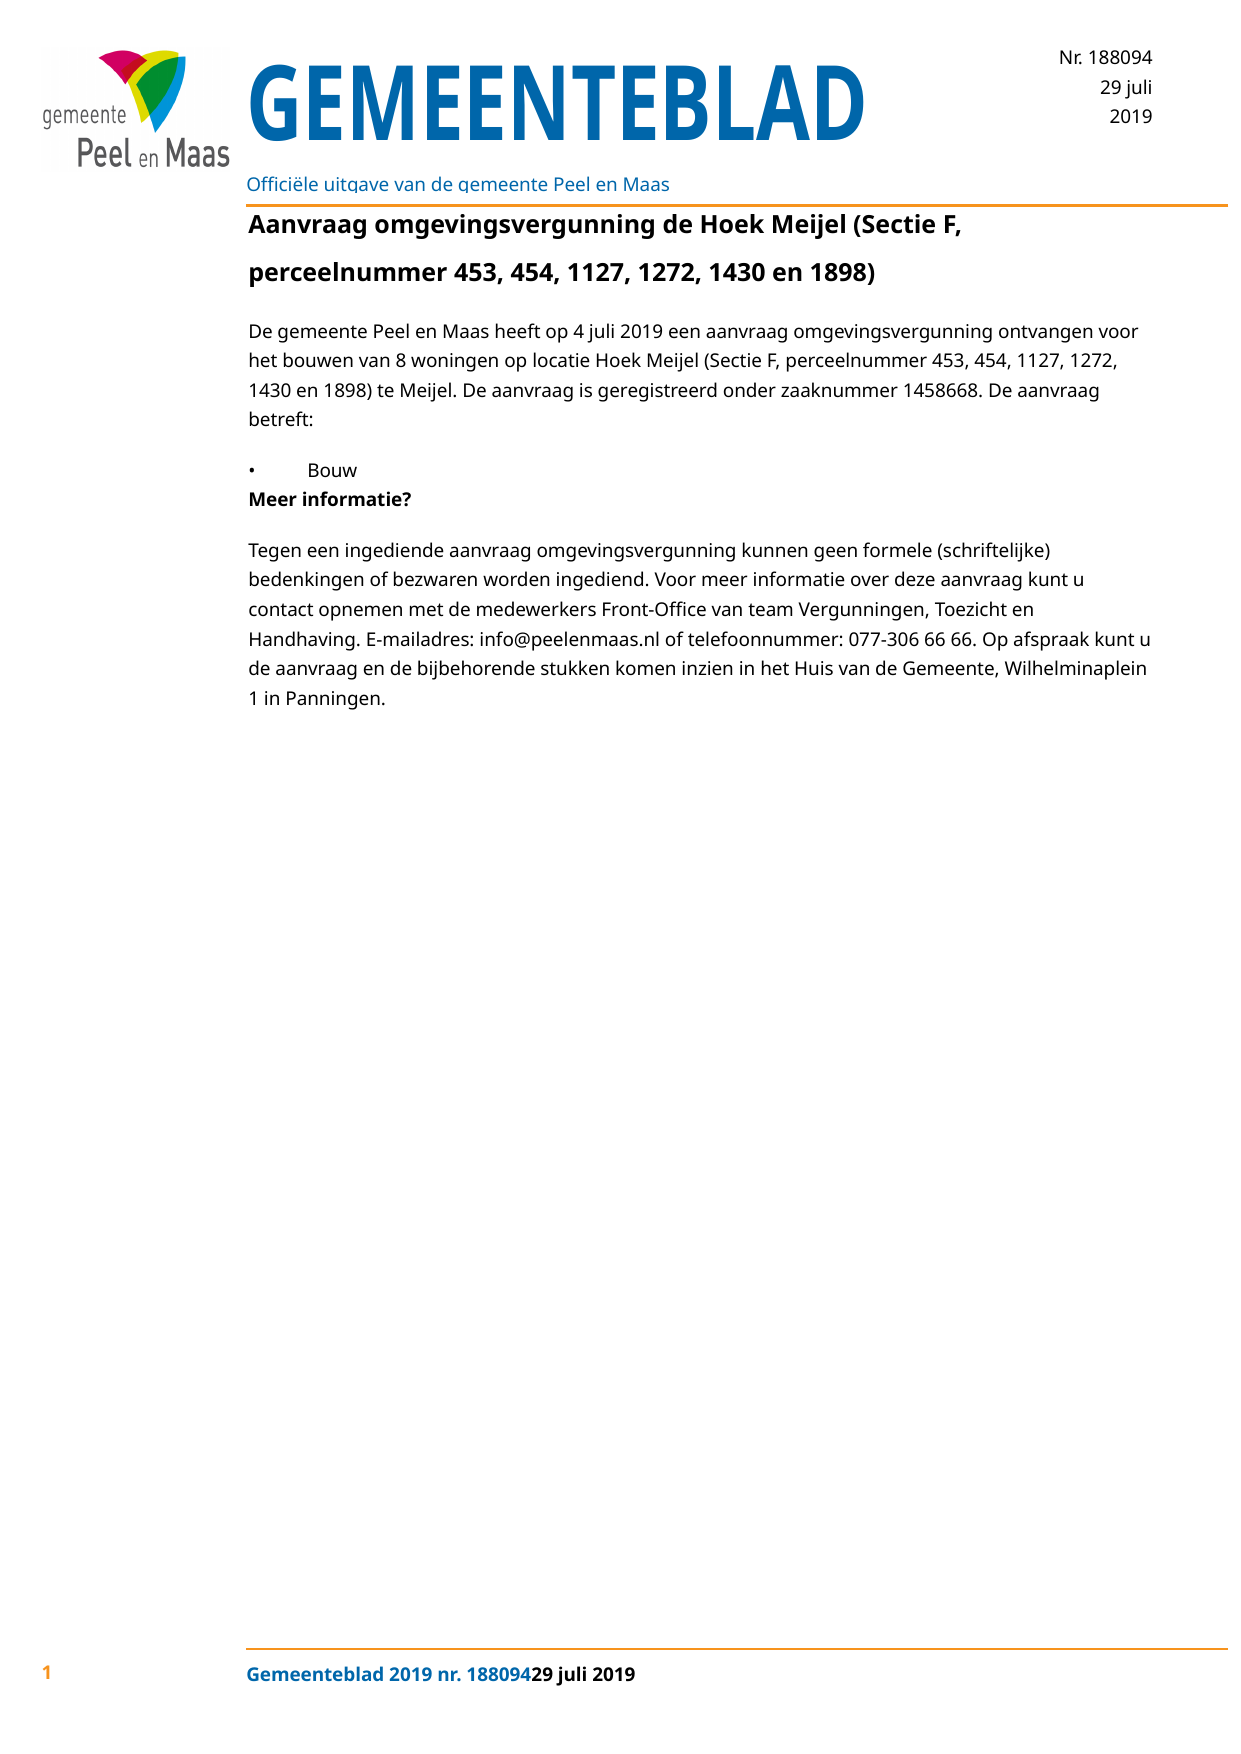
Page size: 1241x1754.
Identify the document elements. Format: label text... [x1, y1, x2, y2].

text De gemeente Peel en Maas heeft op 4 juli 2019 een aanvraag omgevingsvergunning ontvangen voor het bouwen van 8 woningen op locatie Hoek Meijel (Sectie F, perceelnummer 453, 454, 1127, 1272, 1430 en 1898) te Meijel. De aanvraag is geregistreerd onder zaaknummer 1458668. De aanvraag betreft: [248, 318, 1152, 432]
picture [41, 47, 231, 172]
text Meer informatie? [248, 487, 1152, 512]
text Aanvraag omgevingsvergunning de Hoek Meijel (Sectie F, perceelnummer 453, 454, 1127, 1272, 1430 en 1898) [248, 207, 1152, 288]
text Tegen een ingediende aanvraag omgevingsvergunning kunnen geen formele (schriftelijke) bedenkingen of bezwaren worden ingediend. Voor meer informatie over deze aanvraag kunt u contact opnemen met de medewerkers Front-Office van team Vergunningen, Toezicht en Handhaving. E-mailadres: info@peelenmaas.nl of telefoonnummer: 077-306 66 66. Op afspraak kunt u de aanvraag en de bijbehorende stukken komen inzien in het Huis van de Gemeente, Wilhelminaplein 1 in Panningen. [248, 537, 1152, 711]
list Bouw [248, 457, 1152, 483]
